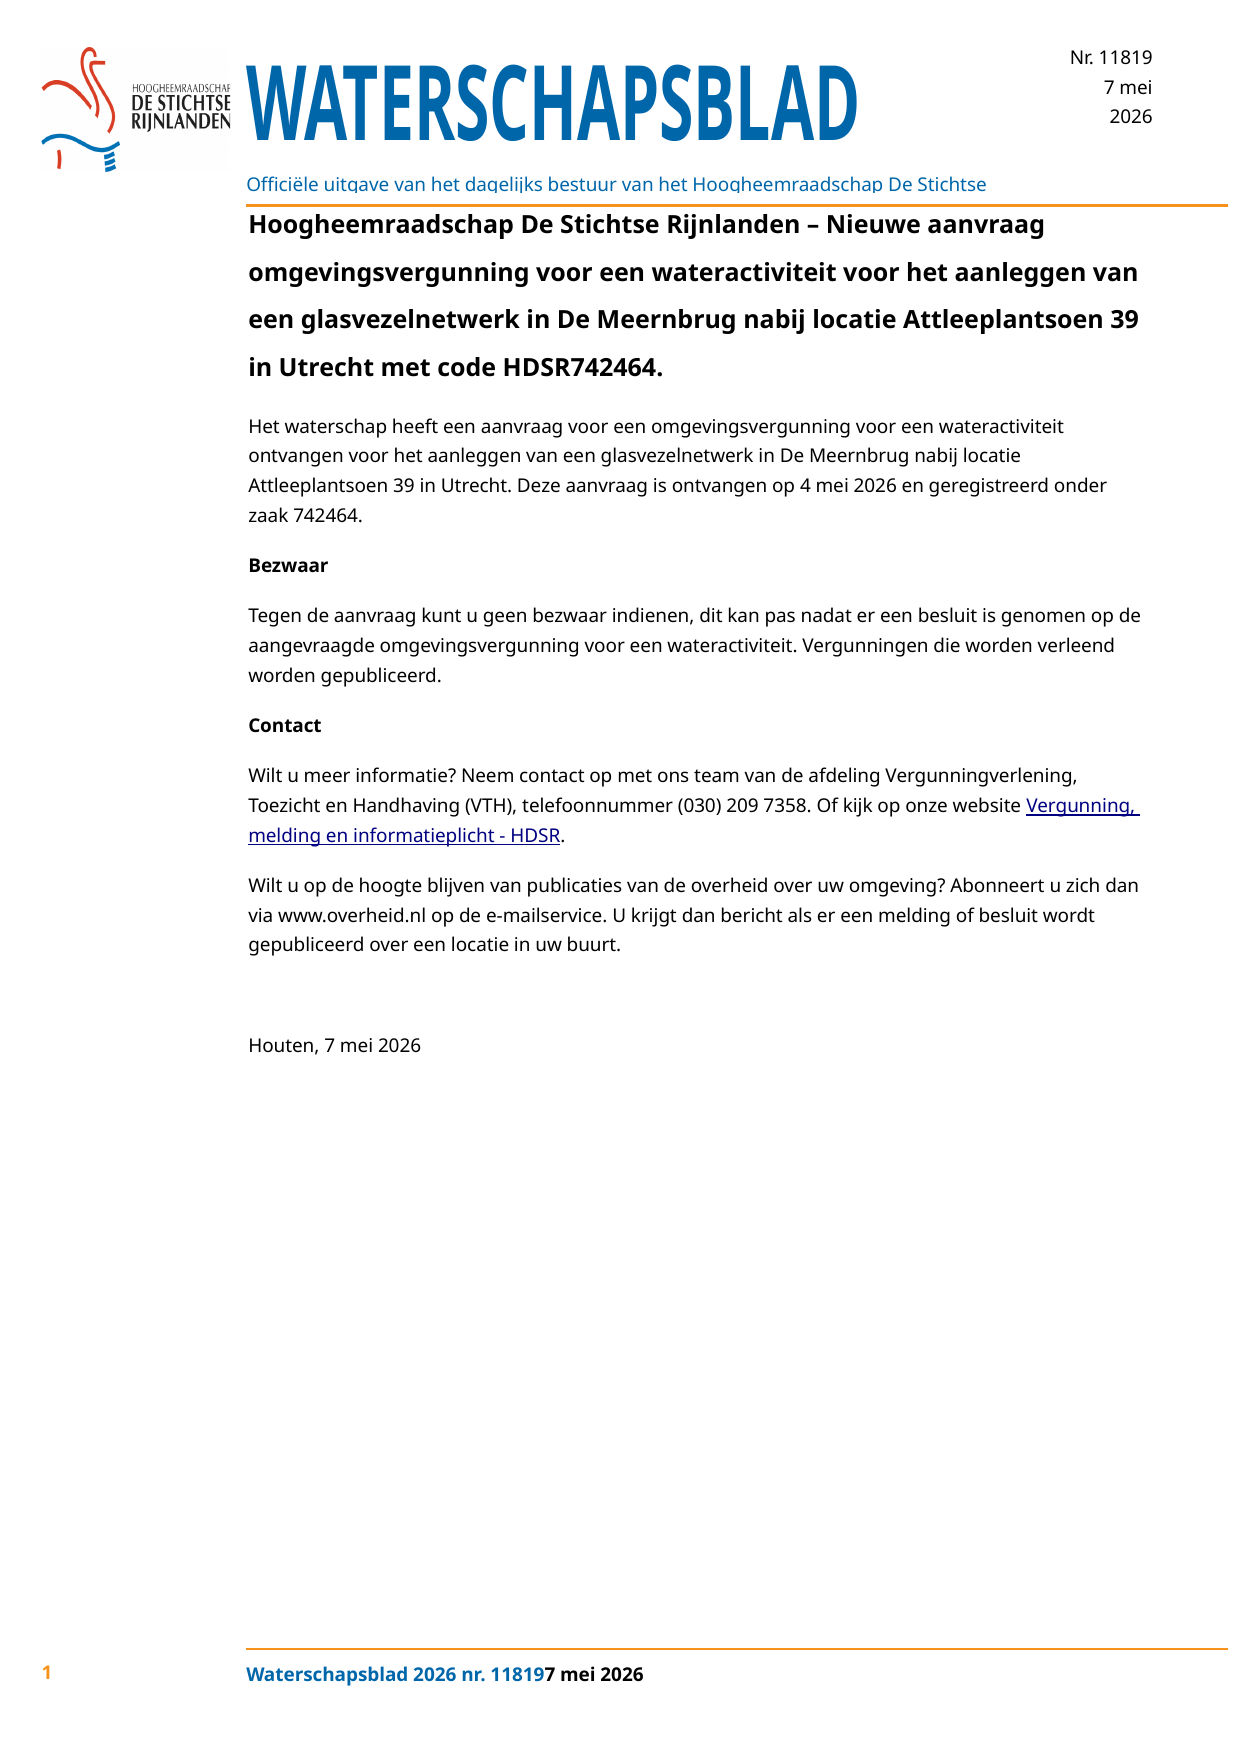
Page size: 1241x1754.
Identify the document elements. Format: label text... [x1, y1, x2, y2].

text Wilt u meer informatie? Neem contact op met ons team van de afdeling Vergunningverlening, Toezicht en Handhaving (VTH), telefoonnummer (030) 209 7358. Of kijk op onze website Vergunning, melding en informatieplicht - HDSR. [248, 763, 1152, 848]
picture [41, 47, 231, 172]
text Contact [248, 712, 1152, 738]
text Houten, 7 mei 2026 [248, 1032, 1152, 1058]
text Tegen de aanvraag kunt u geen bezwaar indienen, dit kan pas nadat er een besluit is genomen op de aangevraagde omgevingsvergunning voor een wateractiviteit. Vergunningen die worden verleend worden gepubliceerd. [248, 603, 1152, 688]
text Bezwaar [248, 552, 1152, 578]
text Wilt u op de hoogte blijven van publicaties van de overheid over uw omgeving? Abonneert u zich dan via www.overheid.nl op de e-mailservice. U krijgt dan bericht als er een melding of besluit wordt gepubliceerd over een locatie in uw buurt. [248, 872, 1152, 957]
text Hoogheemraadschap De Stichtse Rijnlanden – Nieuwe aanvraag omgevingsvergunning voor een wateractiviteit voor het aanleggen van een glasvezelnetwerk in De Meernbrug nabij locatie Attleeplantsoen 39 in Utrecht met code HDSR742464. [248, 207, 1152, 384]
text Het waterschap heeft een aanvraag voor een omgevingsvergunning voor een wateractiviteit ontvangen voor het aanleggen van een glasvezelnetwerk in De Meernbrug nabij locatie Attleeplantsoen 39 in Utrecht. Deze aanvraag is ontvangen op 4 mei 2026 en geregistreerd onder zaak 742464. [248, 413, 1152, 528]
